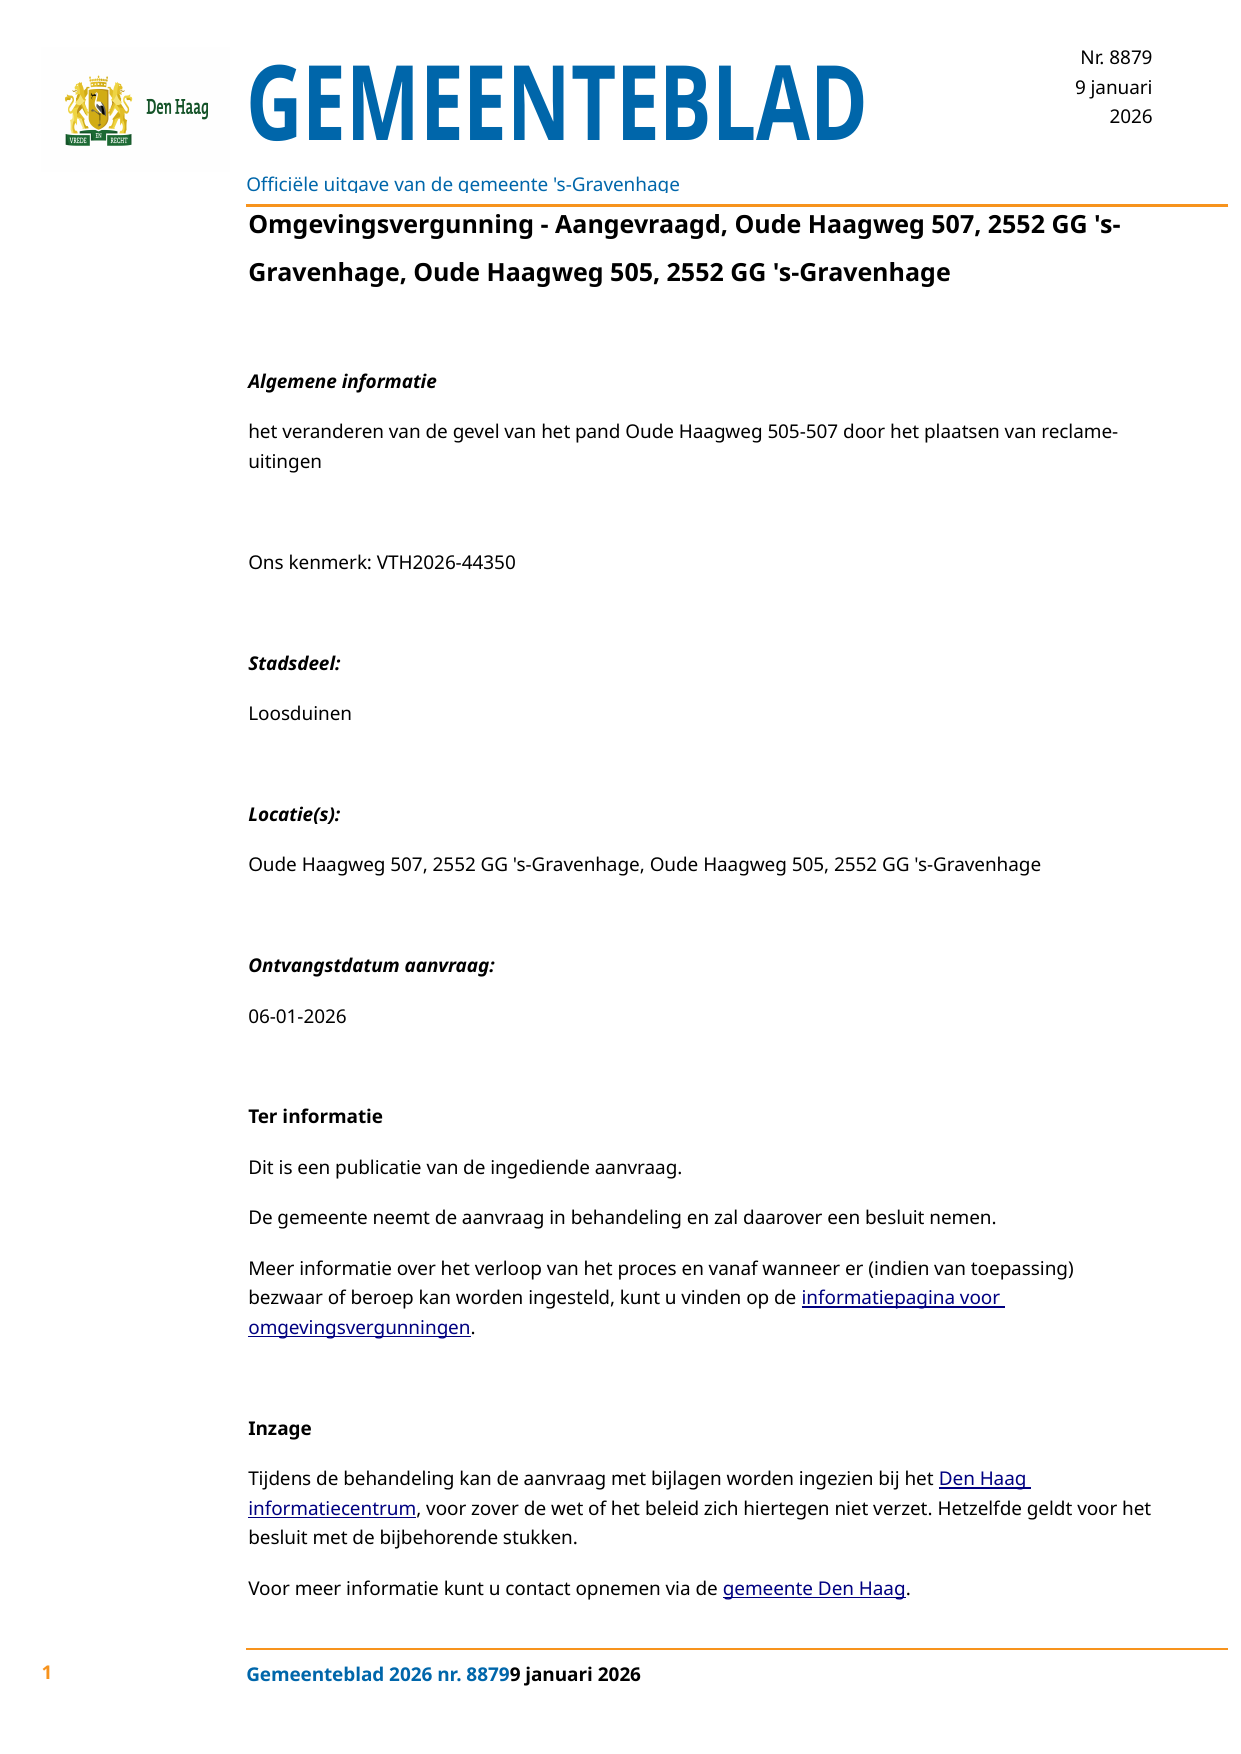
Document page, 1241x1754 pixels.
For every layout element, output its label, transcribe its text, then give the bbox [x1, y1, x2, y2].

text Dit is een publicatie van de ingediende aanvraag. [248, 1154, 1152, 1180]
text Tijdens de behandeling kan de aanvraag met bijlagen worden ingezien bij het Den Haag informatiecentrum, voor zover de wet of het beleid zich hiertegen niet verzet. Hetzelfde geldt voor het besluit met de bijbehorende stukken. [248, 1465, 1152, 1550]
picture [41, 47, 231, 172]
text 06-01-2026 [248, 1003, 1152, 1029]
text Ter informatie [248, 1104, 1152, 1129]
text De gemeente neemt de aanvraag in behandeling en zal daarover een besluit nemen. [248, 1204, 1152, 1230]
text Algemene informatie [248, 368, 1152, 394]
text Voor meer informatie kunt u contact opnemen via de gemeente Den Haag. [248, 1575, 1152, 1601]
text Inzage [248, 1415, 1152, 1441]
text Omgevingsvergunning - Aangevraagd, Oude Haagweg 507, 2552 GG 's-Gravenhage, Oude Haagweg 505, 2552 GG 's-Gravenhage [248, 207, 1152, 288]
text Oude Haagweg 507, 2552 GG 's-Gravenhage, Oude Haagweg 505, 2552 GG 's-Gravenhage [248, 852, 1152, 877]
text Meer informatie over het verloop van het proces en vanaf wanneer er (indien van toepassing) bezwaar of beroep kan worden ingesteld, kunt u vinden op de informatiepagina voor omgevingsvergunningen. [248, 1255, 1152, 1340]
text Ons kenmerk: VTH2026-44350 [248, 549, 1152, 575]
text Loosduinen [248, 700, 1152, 726]
text Locatie(s): [248, 801, 1152, 827]
text Ontvangstdatum aanvraag: [248, 952, 1152, 978]
text het veranderen van de gevel van het pand Oude Haagweg 505-507 door het plaatsen van reclame-uitingen [248, 419, 1152, 474]
text Stadsdeel: [248, 650, 1152, 676]
